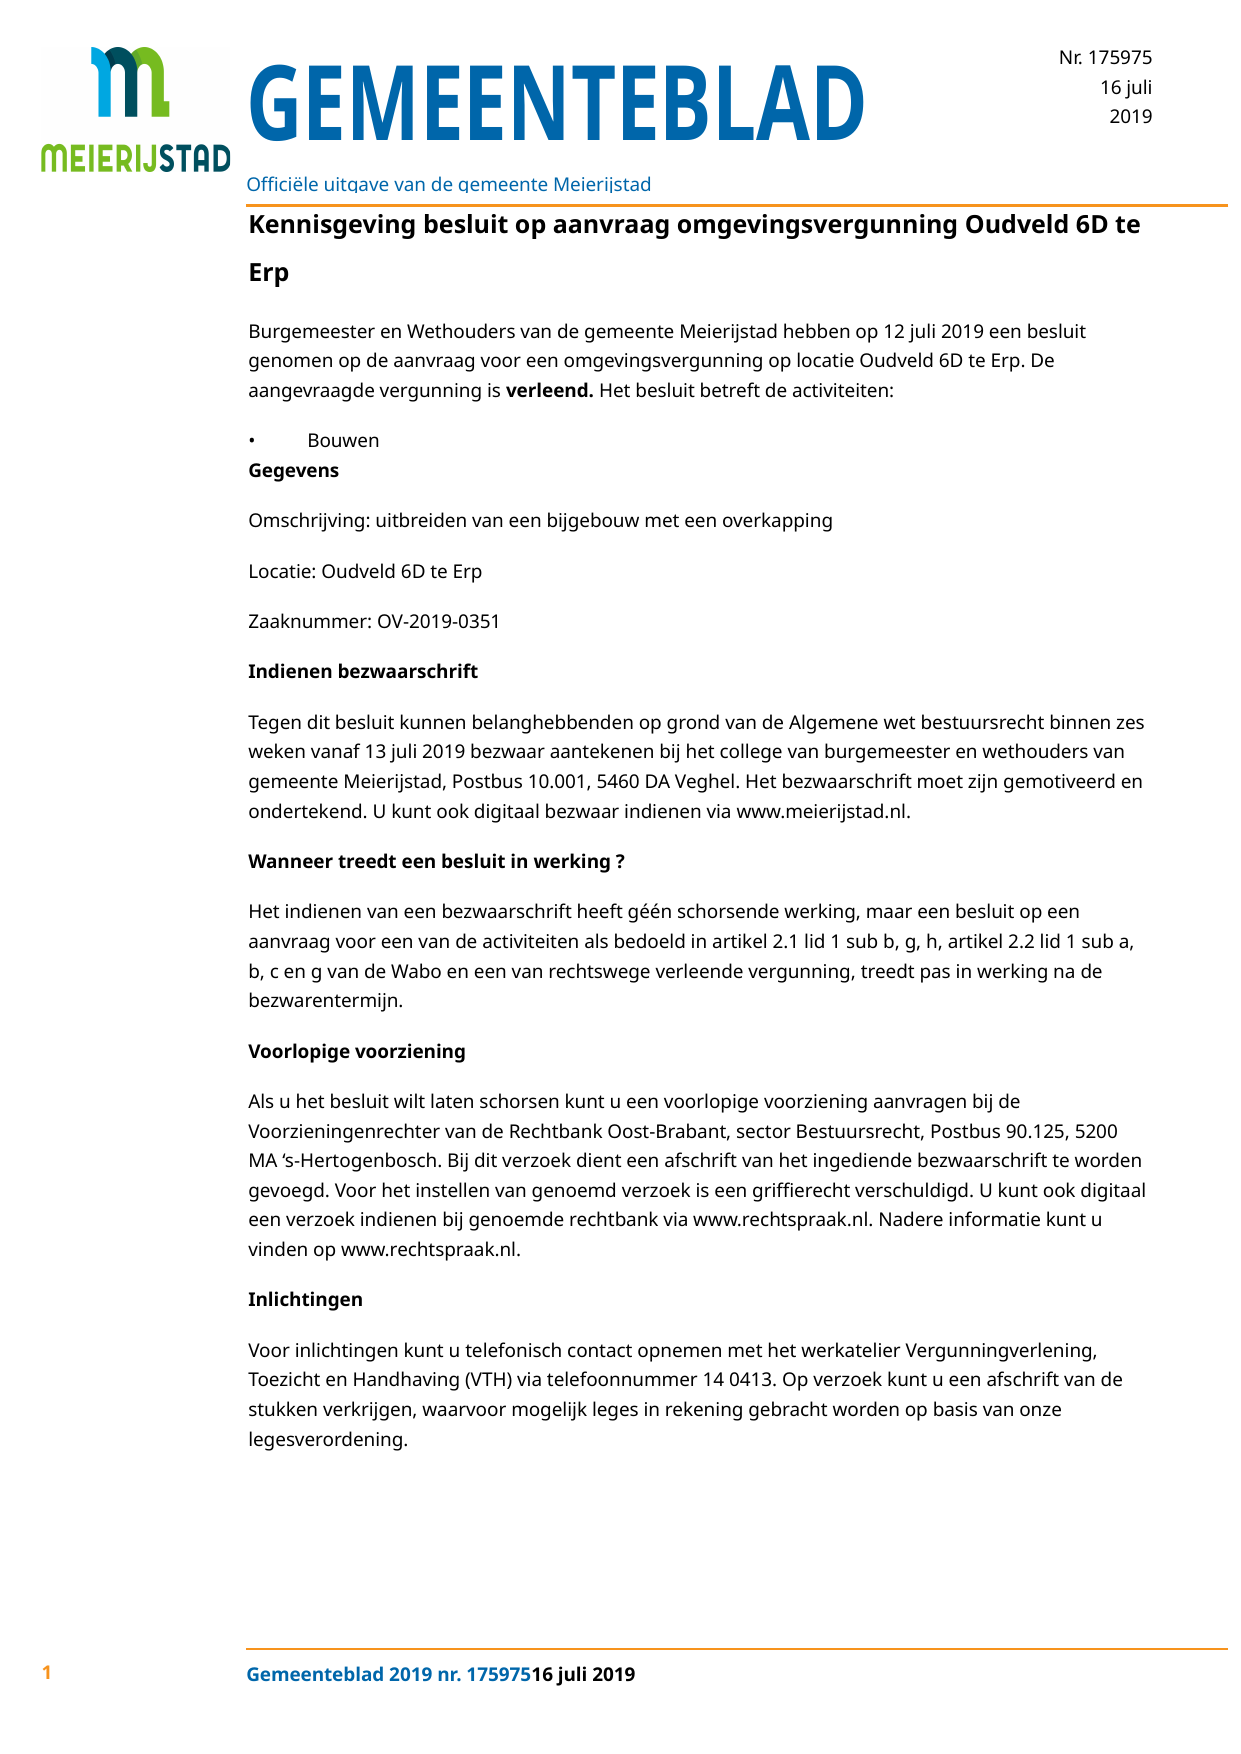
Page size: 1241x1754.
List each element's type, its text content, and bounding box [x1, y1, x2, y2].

text Voor inlichtingen kunt u telefonisch contact opnemen met het werkatelier Vergunningverlening, Toezicht en Handhaving (VTH) via telefoonnummer 14 0413. Op verzoek kunt u een afschrift van de stukken verkrijgen, waarvoor mogelijk leges in rekening gebracht worden op basis van onze legesverordening. [248, 1337, 1152, 1452]
text Indienen bezwaarschrift [248, 659, 1152, 684]
text Inlichtingen [248, 1287, 1152, 1312]
text Wanneer treedt een besluit in werking ? [248, 848, 1152, 874]
text Omschrijving: uitbreiden van een bijgebouw met een overkapping [248, 507, 1152, 533]
text Zaaknummer: OV-2019-0351 [248, 608, 1152, 634]
text Locatie: Oudveld 6D te Erp [248, 558, 1152, 584]
text Voorlopige voorziening [248, 1038, 1152, 1064]
text Tegen dit besluit kunnen belanghebbenden op grond van de Algemene wet bestuursrecht binnen zes weken vanaf 13 juli 2019 bezwaar aantekenen bij het college van burgemeester en wethouders van gemeente Meierijstad, Postbus 10.001, 5460 DA Veghel. Het bezwaarschrift moet zijn gemotiveerd en ondertekend. U kunt ook digitaal bezwaar indienen via www.meierijstad.nl. [248, 709, 1152, 824]
list Bouwen [248, 427, 1152, 453]
text Als u het besluit wilt laten schorsen kunt u een voorlopige voorziening aanvragen bij de Voorzieningenrechter van de Rechtbank Oost-Brabant, sector Bestuursrecht, Postbus 90.125, 5200 MA ‘s-Hertogenbosch. Bij dit verzoek dient een afschrift van het ingediende bezwaarschrift te worden gevoegd. Voor het instellen van genoemd verzoek is een griffierecht verschuldigd. U kunt ook digitaal een verzoek indienen bij genoemde rechtbank via www.rechtspraak.nl. Nadere informatie kunt u vinden op www.rechtspraak.nl. [248, 1088, 1152, 1262]
text Kennisgeving besluit op aanvraag omgevingsvergunning Oudveld 6D te Erp [248, 207, 1152, 288]
text Gegevens [248, 457, 1152, 483]
text Het indienen van een bezwaarschrift heeft géén schorsende werking, maar een besluit op een aanvraag voor een van de activiteiten als bedoeld in artikel 2.1 lid 1 sub b, g, h, artikel 2.2 lid 1 sub a, b, c en g van de Wabo en een van rechtswege verleende vergunning, treedt pas in werking na de bezwarentermijn. [248, 899, 1152, 1013]
text Burgemeester en Wethouders van de gemeente Meierijstad hebben op 12 juli 2019 een besluit genomen op de aanvraag voor een omgevingsvergunning op locatie Oudveld 6D te Erp. De aangevraagde vergunning is verleend. Het besluit betreft de activiteiten: [248, 318, 1152, 403]
picture [41, 47, 231, 172]
